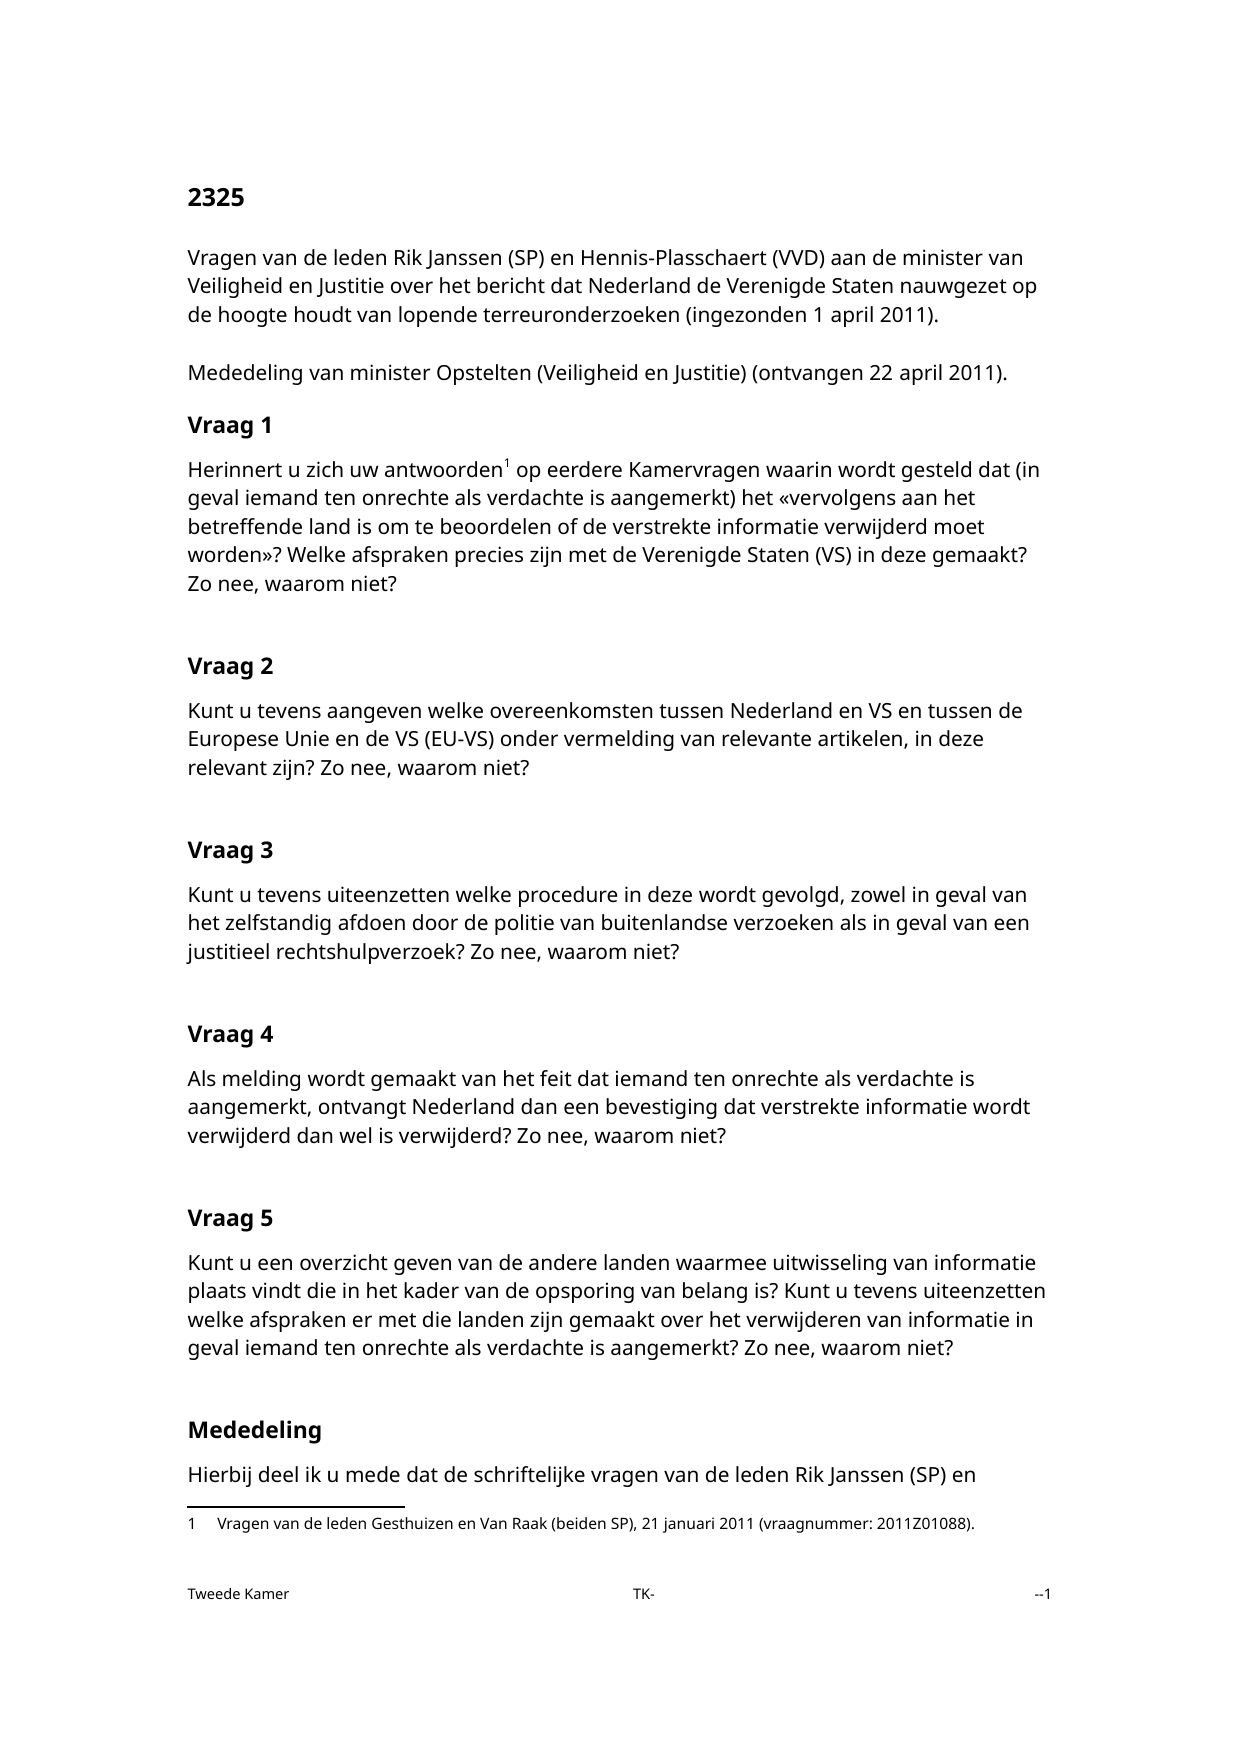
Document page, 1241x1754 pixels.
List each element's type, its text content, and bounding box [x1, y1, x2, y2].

text Herinnert u zich uw antwoorden op eerdere Kamervragen waarin wordt gesteld dat (in geval iemand ten onrechte als verdachte is aangemerkt) het «vervolgens aan het betreffende land is om te beoordelen of de verstrekte informatie verwijderd moet worden»? Welke afspraken precies zijn met de Verenigde Staten (VS) in deze gemaakt? Zo nee, waarom niet? [187, 455, 1053, 597]
text Vragen van de leden Gesthuizen en Van Raak (beiden SP), 21 januari 2011 (vraagnummer: 2011Z01088). [187, 1477, 1053, 1534]
text Als melding wordt gemaakt van het feit dat iemand ten onrechte als verdachte is aangemerkt, ontvangt Nederland dan een bevestiging dat verstrekte informatie wordt verwijderd dan wel is verwijderd? Zo nee, waarom niet? [187, 1064, 1053, 1149]
text Kunt u een overzicht geven van de andere landen waarmee uitwisseling van informatie plaats vindt die in het kader van de opsporing van belang is? Kunt u tevens uiteenzetten welke afspraken er met die landen zijn gemaakt over het verwijderen van informatie in geval iemand ten onrechte als verdachte is aangemerkt? Zo nee, waarom niet? [187, 1248, 1053, 1362]
text Vragen van de leden Rik Janssen (SP) en Hennis-Plasschaert (VVD) aan de minister van Veiligheid en Justitie over het bericht dat Nederland de Verenigde Staten nauwgezet op de hoogte houdt van lopende terreuronderzoeken (ingezonden 1 april 2011). [187, 243, 1053, 328]
text Kunt u tevens aangeven welke overeenkomsten tussen Nederland en VS en tussen de Europese Unie en de VS (EU-VS) onder vermelding van relevante artikelen, in deze relevant zijn? Zo nee, waarom niet? [187, 696, 1053, 781]
text 2325 [187, 179, 1053, 213]
subtitle Vraag 1 [187, 409, 1053, 440]
text Mededeling van minister Opstelten (Veiligheid en Justitie) (ontvangen 22 april 2011). [187, 358, 1053, 386]
subtitle Vraag 4 [187, 1018, 1053, 1049]
text Kunt u tevens uiteenzetten welke procedure in deze wordt gevolgd, zowel in geval van het zelfstandig afdoen door de politie van buitenlandse verzoeken als in geval van een justitieel rechtshulpverzoek? Zo nee, waarom niet? [187, 880, 1053, 965]
subtitle Vraag 3 [187, 834, 1053, 865]
subtitle Vraag 2 [187, 650, 1053, 681]
subtitle Vraag 5 [187, 1202, 1053, 1233]
